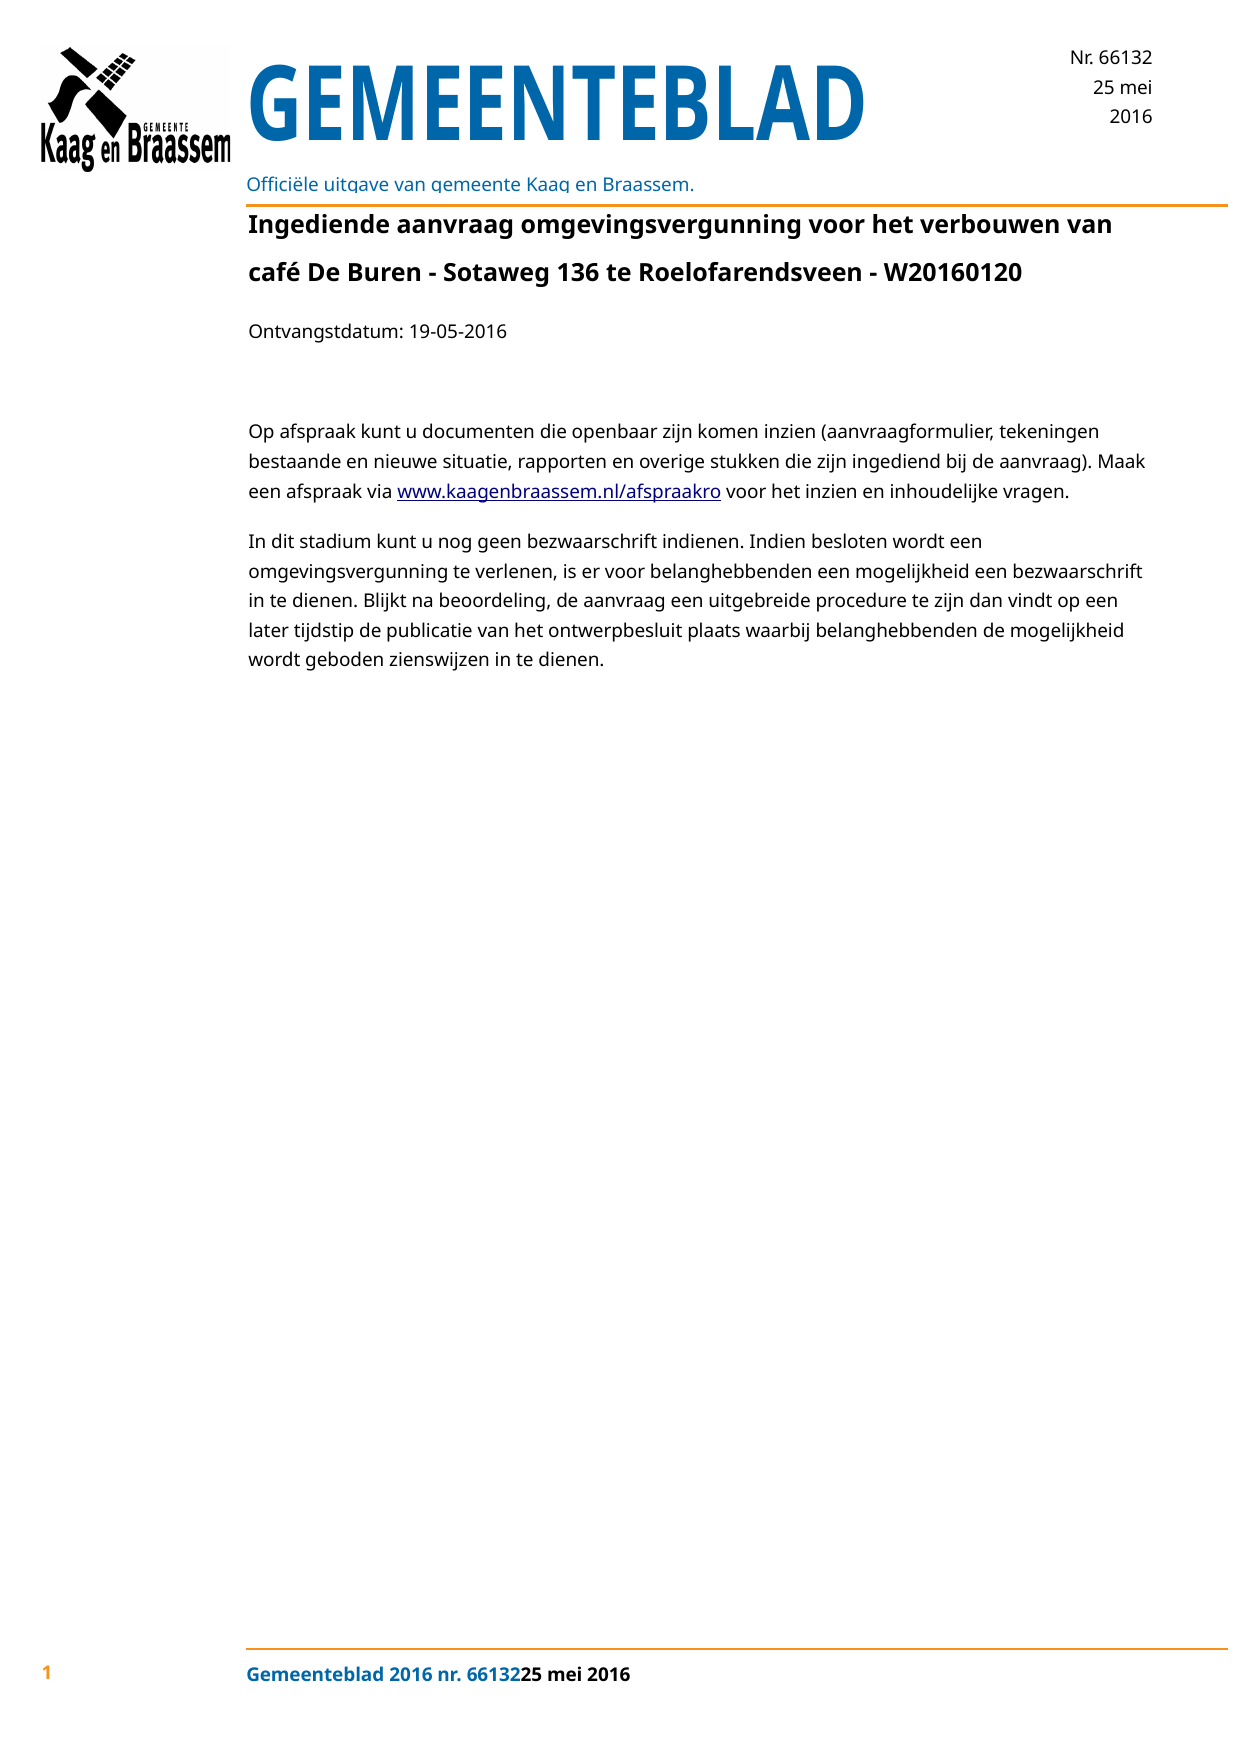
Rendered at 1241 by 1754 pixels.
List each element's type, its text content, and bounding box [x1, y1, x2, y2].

text Op afspraak kunt u documenten die openbaar zijn komen inzien (aanvraagformulier, tekeningen bestaande en nieuwe situatie, rapporten en overige stukken die zijn ingediend bij de aanvraag). Maak een afspraak via www.kaagenbraassem.nl/afspraakro voor het inzien en inhoudelijke vragen. [248, 419, 1152, 504]
text In dit stadium kunt u nog geen bezwaarschrift indienen. Indien besloten wordt een omgevingsvergunning te verlenen, is er voor belanghebbenden een mogelijkheid een bezwaarschrift in te dienen. Blijkt na beoordeling, de aanvraag een uitgebreide procedure te zijn dan vindt op een later tijdstip de publicatie van het ontwerpbesluit plaats waarbij belanghebbenden de mogelijkheid wordt geboden zienswijzen in te dienen. [248, 528, 1152, 672]
picture [41, 47, 231, 172]
text Ontvangstdatum: 19-05-2016 [248, 318, 1152, 344]
text Ingediende aanvraag omgevingsvergunning voor het verbouwen van café De Buren - Sotaweg 136 te Roelofarendsveen - W20160120 [248, 207, 1152, 288]
